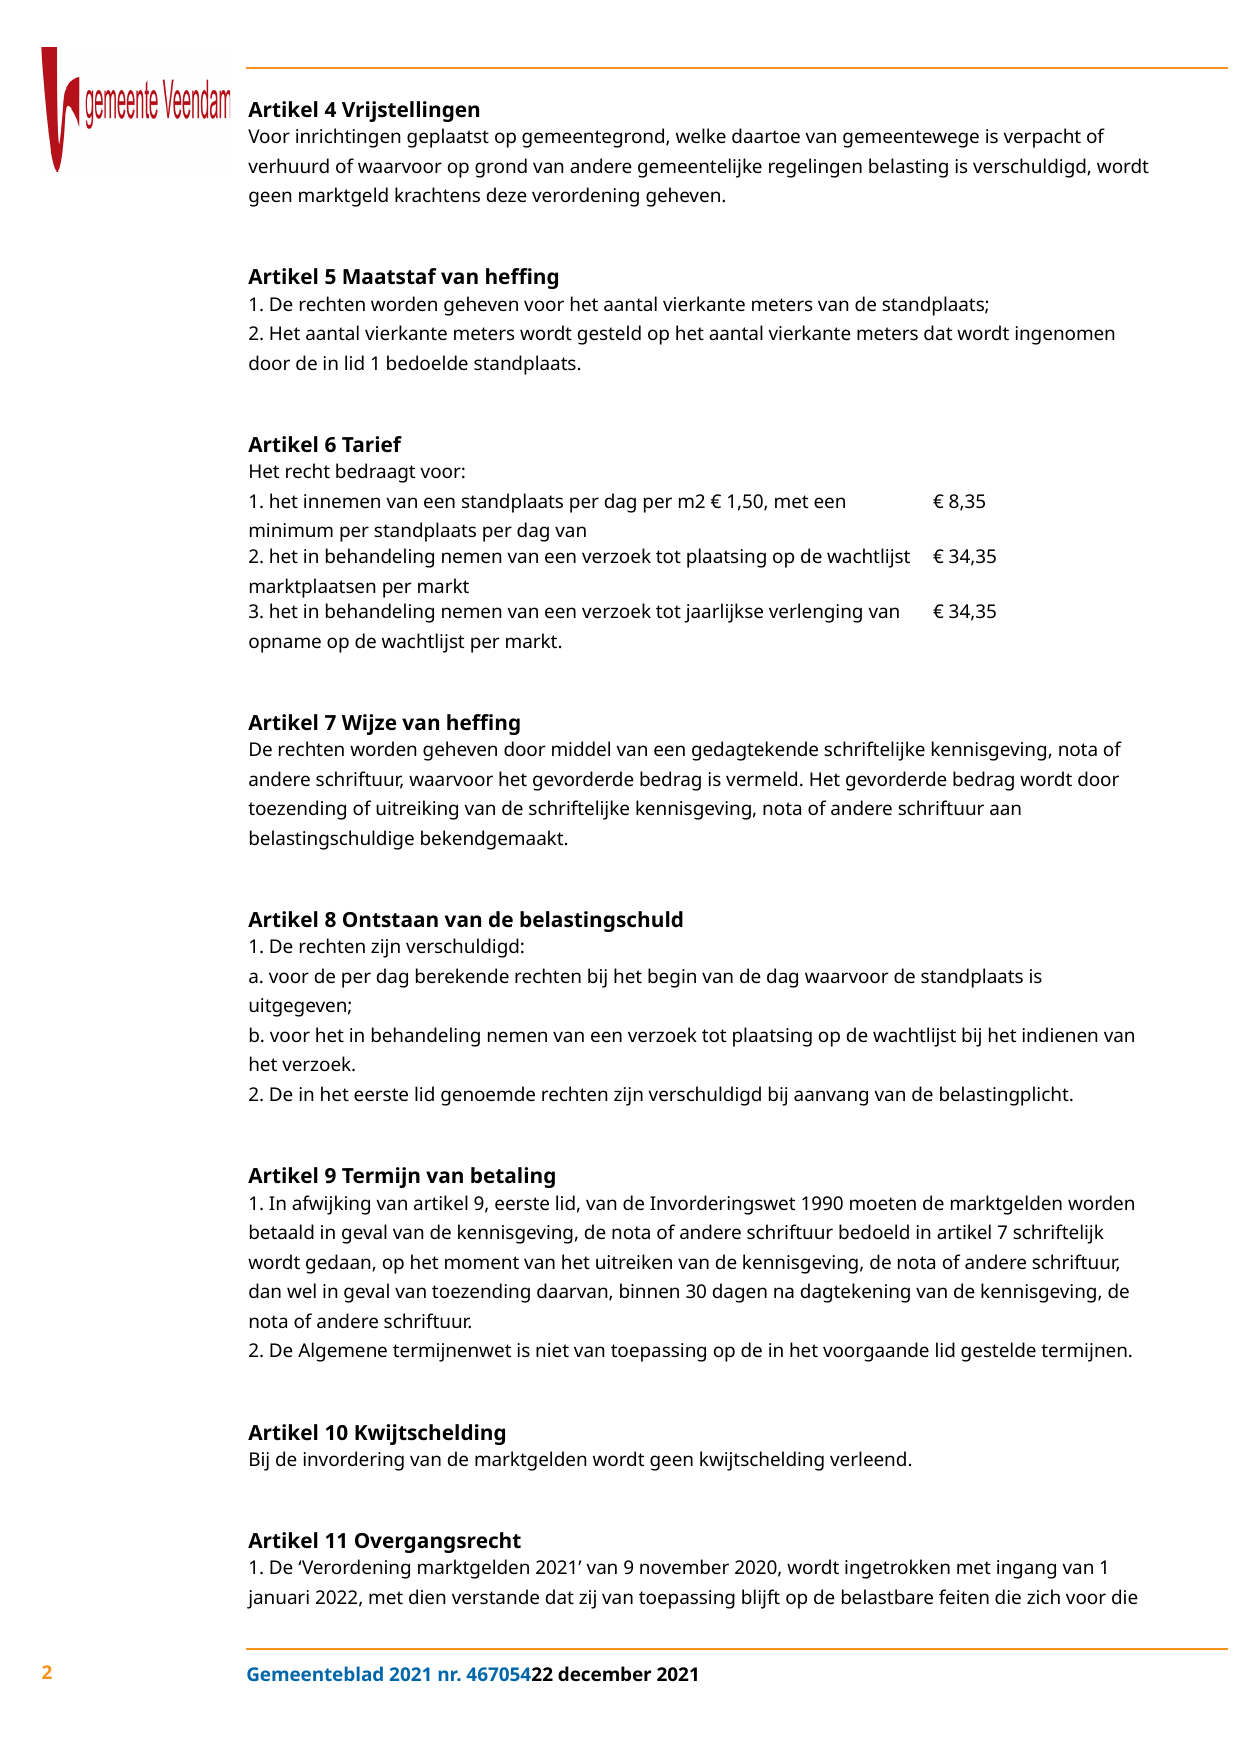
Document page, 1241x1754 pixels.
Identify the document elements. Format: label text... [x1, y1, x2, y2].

text Voor inrichtingen geplaatst op gemeentegrond, welke daartoe van gemeentewege is verpacht of verhuurd of waarvoor op grond van andere gemeentelijke regelingen belasting is verschuldigd, wordt geen marktgeld krachtens deze verordening geheven. [248, 123, 1152, 208]
table_cell € 34,35 [933, 544, 1152, 599]
text a. voor de per dag berekende rechten bij het begin van de dag waarvoor de standplaats is uitgegeven; [248, 963, 1152, 1018]
text Bij de invordering van de marktgelden wordt geen kwijtschelding verleend. [248, 1446, 1152, 1472]
text Artikel 10 Kwijtschelding [248, 1418, 1152, 1446]
text 2. De in het eerste lid genoemde rechten zijn verschuldigd bij aanvang van de belastingplicht. [248, 1081, 1152, 1107]
text 1. De ‘Verordening marktgelden 2021’ van 9 november 2020, wordt ingetrokken met ingang van 1 januari 2022, met dien verstande dat zij van toepassing blijft op de belastbare feiten die zich voor die [248, 1554, 1152, 1610]
text Het recht bedraagt voor: [248, 458, 1152, 484]
text 1. In afwijking van artikel 9, eerste lid, van de Invorderingswet 1990 moeten de marktgelden worden betaald in geval van de kennisgeving, de nota of andere schriftuur bedoeld in artikel 7 schriftelijk wordt gedaan, op het moment van het uitreiken van de kennisgeving, de nota of andere schriftuur, dan wel in geval van toezending daarvan, binnen 30 dagen na dagtekening van de kennisgeving, de nota of andere schriftuur. [248, 1190, 1152, 1334]
table_header € 8,35 [933, 488, 1152, 543]
table_cell 3. het in behandeling nemen van een verzoek tot jaarlijkse verlenging van opname op de wachtlijst per markt. [248, 599, 933, 654]
text Artikel 8 Ontstaan van de belastingschuld [248, 905, 1152, 933]
text Artikel 9 Termijn van betaling [248, 1161, 1152, 1190]
text De rechten worden geheven door middel van een gedagtekende schriftelijke kennisgeving, nota of andere schriftuur, waarvoor het gevorderde bedrag is vermeld. Het gevorderde bedrag wordt door toezending of uitreiking van de schriftelijke kennisgeving, nota of andere schriftuur aan belastingschuldige bekendgemaakt. [248, 736, 1152, 851]
text 2. De Algemene termijnenwet is niet van toepassing op de in het voorgaande lid gestelde termijnen. [248, 1338, 1152, 1363]
text Artikel 7 Wijze van heffing [248, 708, 1152, 736]
table_cell € 34,35 [933, 599, 1152, 654]
text 2. Het aantal vierkante meters wordt gesteld op het aantal vierkante meters dat wordt ingenomen door de in lid 1 bedoelde standplaats. [248, 320, 1152, 376]
text Artikel 5 Maatstaf van heffing [248, 262, 1152, 291]
table_header 1. het innemen van een standplaats per dag per m2 € 1,50, met een minimum per standplaats per dag van [248, 488, 933, 543]
text Artikel 6 Tarief [248, 430, 1152, 458]
text 1. De rechten worden geheven voor het aantal vierkante meters van de standplaats; [248, 291, 1152, 317]
text Artikel 11 Overgangsrecht [248, 1526, 1152, 1554]
text 1. De rechten zijn verschuldigd: [248, 933, 1152, 959]
text b. voor het in behandeling nemen van een verzoek tot plaatsing op de wachtlijst bij het indienen van het verzoek. [248, 1022, 1152, 1077]
text Artikel 4 Vrijstellingen [248, 95, 1152, 123]
picture [41, 47, 231, 172]
table_cell 2. het in behandeling nemen van een verzoek tot plaatsing op de wachtlijst marktplaatsen per markt [248, 544, 933, 599]
